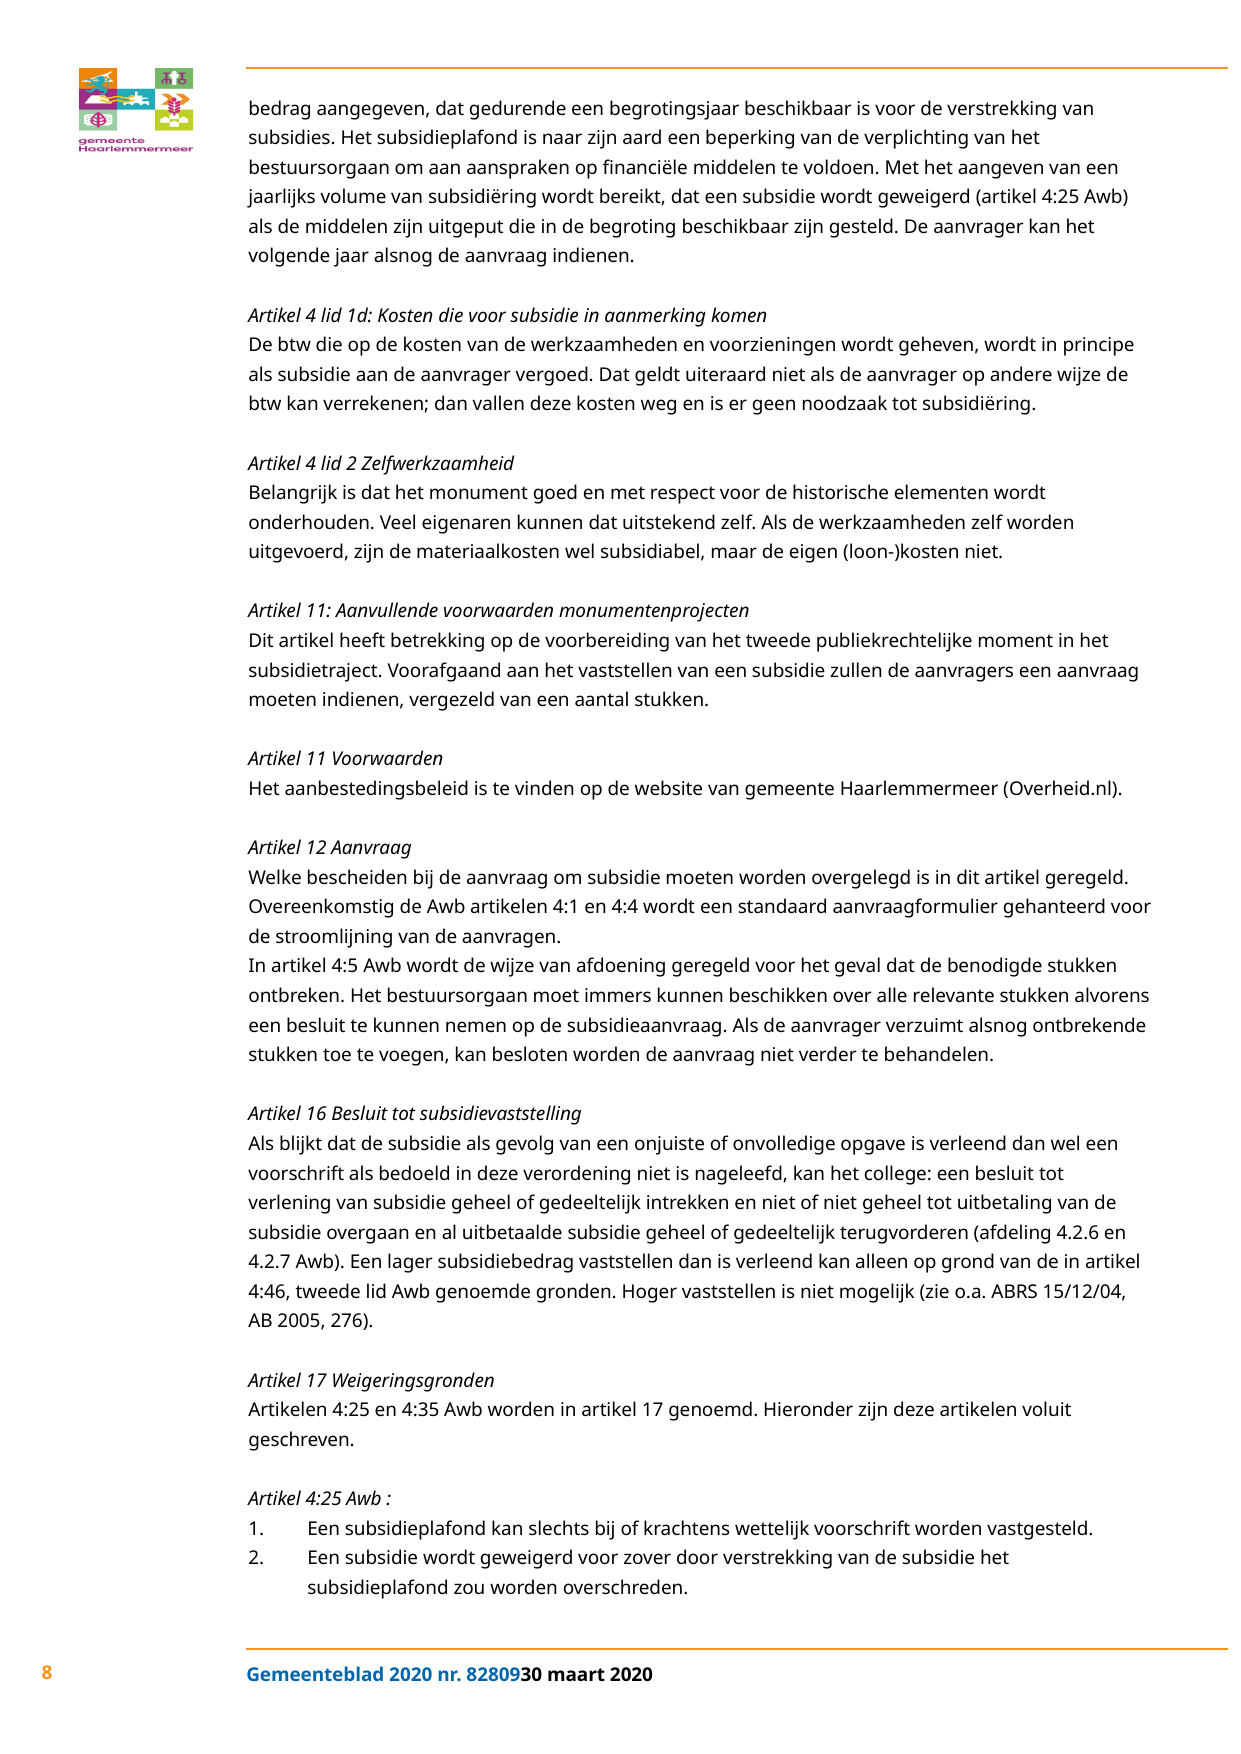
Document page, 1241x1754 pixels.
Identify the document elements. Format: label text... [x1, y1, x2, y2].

list Een subsidieplafond kan slechts bij of krachtens wettelijk voorschrift worden vastgesteld. [248, 1515, 1152, 1541]
text Artikel 17 Weigeringsgronden [248, 1367, 1152, 1393]
text Artikel 12 Aanvraag [248, 834, 1152, 860]
text Belangrijk is dat het monument goed en met respect voor de historische elementen wordt onderhouden. Veel eigenaren kunnen dat uitstekend zelf. Als de werkzaamheden zelf worden uitgevoerd, zijn de materiaalkosten wel subsidiabel, maar de eigen (loon-)kosten niet. [248, 479, 1152, 564]
text Artikel 4 lid 2 Zelfwerkzaamheid [248, 450, 1152, 476]
list Een subsidie wordt geweigerd voor zover door verstrekking van de subsidie het subsidieplafond zou worden overschreden. [248, 1544, 1152, 1600]
text Als blijkt dat de subsidie als gevolg van een onjuiste of onvolledige opgave is verleend dan wel een voorschrift als bedoeld in deze verordening niet is nageleefd, kan het college: een besluit tot verlening van subsidie geheel of gedeeltelijk intrekken en niet of niet geheel tot uitbetaling van de subsidie overgaan en al uitbetaalde subsidie geheel of gedeeltelijk terugvorderen (afdeling 4.2.6 en 4.2.7 Awb). Een lager subsidiebedrag vaststellen dan is verleend kan alleen op grond van de in artikel 4:46, tweede lid Awb genoemde gronden. Hoger vaststellen is niet mogelijk (zie o.a. ABRS 15/12/04, AB 2005, 276). [248, 1130, 1152, 1333]
text Artikel 11 Voorwaarden [248, 746, 1152, 771]
text bedrag aangegeven, dat gedurende een begrotingsjaar beschikbaar is voor de verstrekking van subsidies. Het subsidieplafond is naar zijn aard een beperking van de verplichting van het bestuursorgaan om aan aanspraken op financiële middelen te voldoen. Met het aangeven van een jaarlijks volume van subsidiëring wordt bereikt, dat een subsidie wordt geweigerd (artikel 4:25 Awb) als de middelen zijn uitgeput die in de begroting beschikbaar zijn gesteld. De aanvrager kan het volgende jaar alsnog de aanvraag indienen. [248, 95, 1152, 268]
text De btw die op de kosten van de werkzaamheden en voorzieningen wordt geheven, wordt in principe als subsidie aan de aanvrager vergoed. Dat geldt uiteraard niet als de aanvrager op andere wijze de btw kan verrekenen; dan vallen deze kosten weg en is er geen noodzaak tot subsidiëring. [248, 331, 1152, 416]
text Artikel 11: Aanvullende voorwaarden monumentenprojecten [248, 598, 1152, 623]
text Welke bescheiden bij de aanvraag om subsidie moeten worden overgelegd is in dit artikel geregeld. Overeenkomstig de Awb artikelen 4:1 en 4:4 wordt een standaard aanvraagformulier gehanteerd voor de stroomlijning van de aanvragen. [248, 864, 1152, 949]
text Artikelen 4:25 en 4:35 Awb worden in artikel 17 genoemd. Hieronder zijn deze artikelen voluit geschreven. [248, 1396, 1152, 1452]
text Artikel 4:25 Awb : [248, 1485, 1152, 1511]
text Artikel 16 Besluit tot subsidievaststelling [248, 1101, 1152, 1126]
text Artikel 4 lid 1d: Kosten die voor subsidie in aanmerking komen [248, 302, 1152, 328]
text Dit artikel heeft betrekking op de voorbereiding van het tweede publiekrechtelijke moment in het subsidietraject. Voorafgaand aan het vaststellen van een subsidie zullen de aanvragers een aanvraag moeten indienen, vergezeld van een aantal stukken. [248, 627, 1152, 712]
text Het aanbestedingsbeleid is te vinden op de website van gemeente Haarlemmermeer (Overheid.nl). [248, 775, 1152, 801]
text In artikel 4:5 Awb wordt de wijze van afdoening geregeld voor het geval dat de benodigde stukken ontbreken. Het bestuursorgaan moet immers kunnen beschikken over alle relevante stukken alvorens een besluit te kunnen nemen op de subsidieaanvraag. Als de aanvrager verzuimt alsnog ontbrekende stukken toe te voegen, kan besloten worden de aanvraag niet verder te behandelen. [248, 953, 1152, 1067]
picture [41, 47, 231, 172]
